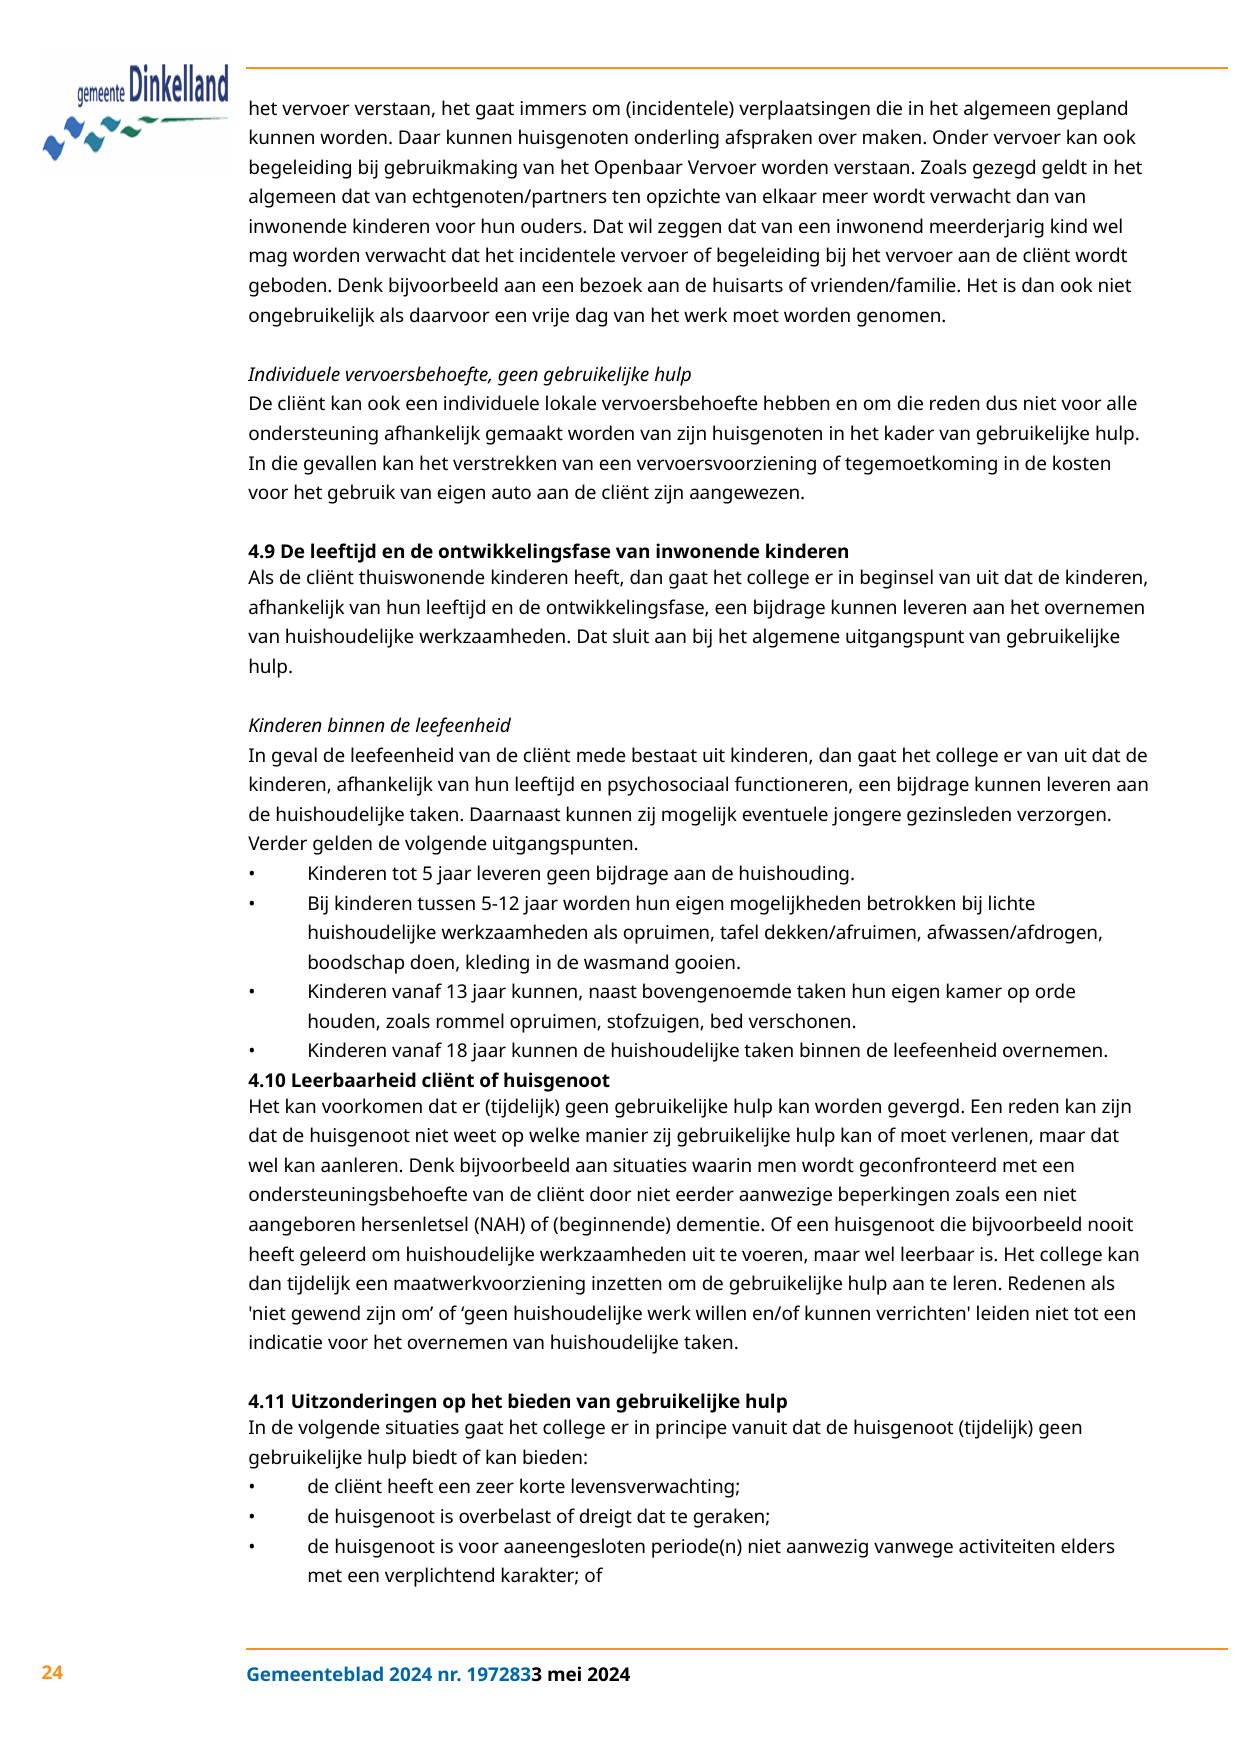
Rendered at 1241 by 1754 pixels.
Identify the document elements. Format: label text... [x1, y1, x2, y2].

list Kinderen tot 5 jaar leveren geen bijdrage aan de huishouding. [248, 860, 1152, 886]
list de cliënt heeft een zeer korte levensverwachting; [248, 1474, 1152, 1499]
list Bij kinderen tussen 5-12 jaar worden hun eigen mogelijkheden betrokken bij lichte huishoudelijke werkzaamheden als opruimen, tafel dekken/afruimen, afwassen/afdrogen, boodschap doen, kleding in de wasmand gooien. [248, 890, 1152, 974]
list de huisgenoot is overbelast of dreigt dat te geraken; [248, 1503, 1152, 1529]
text Individuele vervoersbehoefte, geen gebruikelijke hulp [248, 361, 1152, 387]
text Als de cliënt thuiswonende kinderen heeft, dan gaat het college er in beginsel van uit dat de kinderen, afhankelijk van hun leeftijd en de ontwikkelingsfase, een bijdrage kunnen leveren aan het overnemen van huishoudelijke werkzaamheden. Dat sluit aan bij het algemene uitgangspunt van gebruikelijke hulp. [248, 564, 1152, 679]
text De cliënt kan ook een individuele lokale vervoersbehoefte hebben en om die reden dus niet voor alle ondersteuning afhankelijk gemaakt worden van zijn huisgenoten in het kader van gebruikelijke hulp. In die gevallen kan het verstrekken van een vervoersvoorziening of tegemoetkoming in de kosten voor het gebruik van eigen auto aan de cliënt zijn aangewezen. [248, 391, 1152, 505]
text Kinderen binnen de leefeenheid [248, 712, 1152, 738]
text 4.10 Leerbaarheid cliënt of huisgenoot [248, 1067, 1152, 1093]
text 4.9 De leeftijd en de ontwikkelingsfase van inwonende kinderen [248, 538, 1152, 564]
text het vervoer verstaan, het gaat immers om (incidentele) verplaatsingen die in het algemeen gepland kunnen worden. Daar kunnen huisgenoten onderling afspraken over maken. Onder vervoer kan ook begeleiding bij gebruikmaking van het Openbaar Vervoer worden verstaan. Zoals gezegd geldt in het algemeen dat van echtgenoten/partners ten opzichte van elkaar meer wordt verwacht dan van inwonende kinderen voor hun ouders. Dat wil zeggen dat van een inwonend meerderjarig kind wel mag worden verwacht dat het incidentele vervoer of begeleiding bij het vervoer aan de cliënt wordt geboden. Denk bijvoorbeeld aan een bezoek aan de huisarts of vrienden/familie. Het is dan ook niet ongebruikelijk als daarvoor een vrije dag van het werk moet worden genomen. [248, 95, 1152, 328]
text In geval de leefeenheid van de cliënt mede bestaat uit kinderen, dan gaat het college er van uit dat de kinderen, afhankelijk van hun leeftijd en psychosociaal functioneren, een bijdrage kunnen leveren aan de huishoudelijke taken. Daarnaast kunnen zij mogelijk eventuele jongere gezinsleden verzorgen. Verder gelden de volgende uitgangspunten. [248, 742, 1152, 856]
list Kinderen vanaf 18 jaar kunnen de huishoudelijke taken binnen de leefeenheid overnemen. [248, 1038, 1152, 1063]
text Het kan voorkomen dat er (tijdelijk) geen gebruikelijke hulp kan worden gevergd. Een reden kan zijn dat de huisgenoot niet weet op welke manier zij gebruikelijke hulp kan of moet verlenen, maar dat wel kan aanleren. Denk bijvoorbeeld aan situaties waarin men wordt geconfronteerd met een ondersteuningsbehoefte van de cliënt door niet eerder aanwezige beperkingen zoals een niet aangeboren hersenletsel (NAH) of (beginnende) dementie. Of een huisgenoot die bijvoorbeeld nooit heeft geleerd om huishoudelijke werkzaamheden uit te voeren, maar wel leerbaar is. Het college kan dan tijdelijk een maatwerkvoorziening inzetten om de gebruikelijke hulp aan te leren. Redenen als 'niet gewend zijn om’ of ‘geen huishoudelijke werk willen en/of kunnen verrichten' leiden niet tot een indicatie voor het overnemen van huishoudelijke taken. [248, 1093, 1152, 1355]
text 4.11 Uitzonderingen op het bieden van gebruikelijke hulp [248, 1389, 1152, 1414]
text In de volgende situaties gaat het college er in principe vanuit dat de huisgenoot (tijdelijk) geen gebruikelijke hulp biedt of kan bieden: [248, 1414, 1152, 1470]
list de huisgenoot is voor aaneengesloten periode(n) niet aanwezig vanwege activiteiten elders met een verplichtend karakter; of [248, 1533, 1152, 1588]
list Kinderen vanaf 13 jaar kunnen, naast bovengenoemde taken hun eigen kamer op orde houden, zoals rommel opruimen, stofzuigen, bed verschonen. [248, 978, 1152, 1034]
picture [41, 47, 231, 172]
